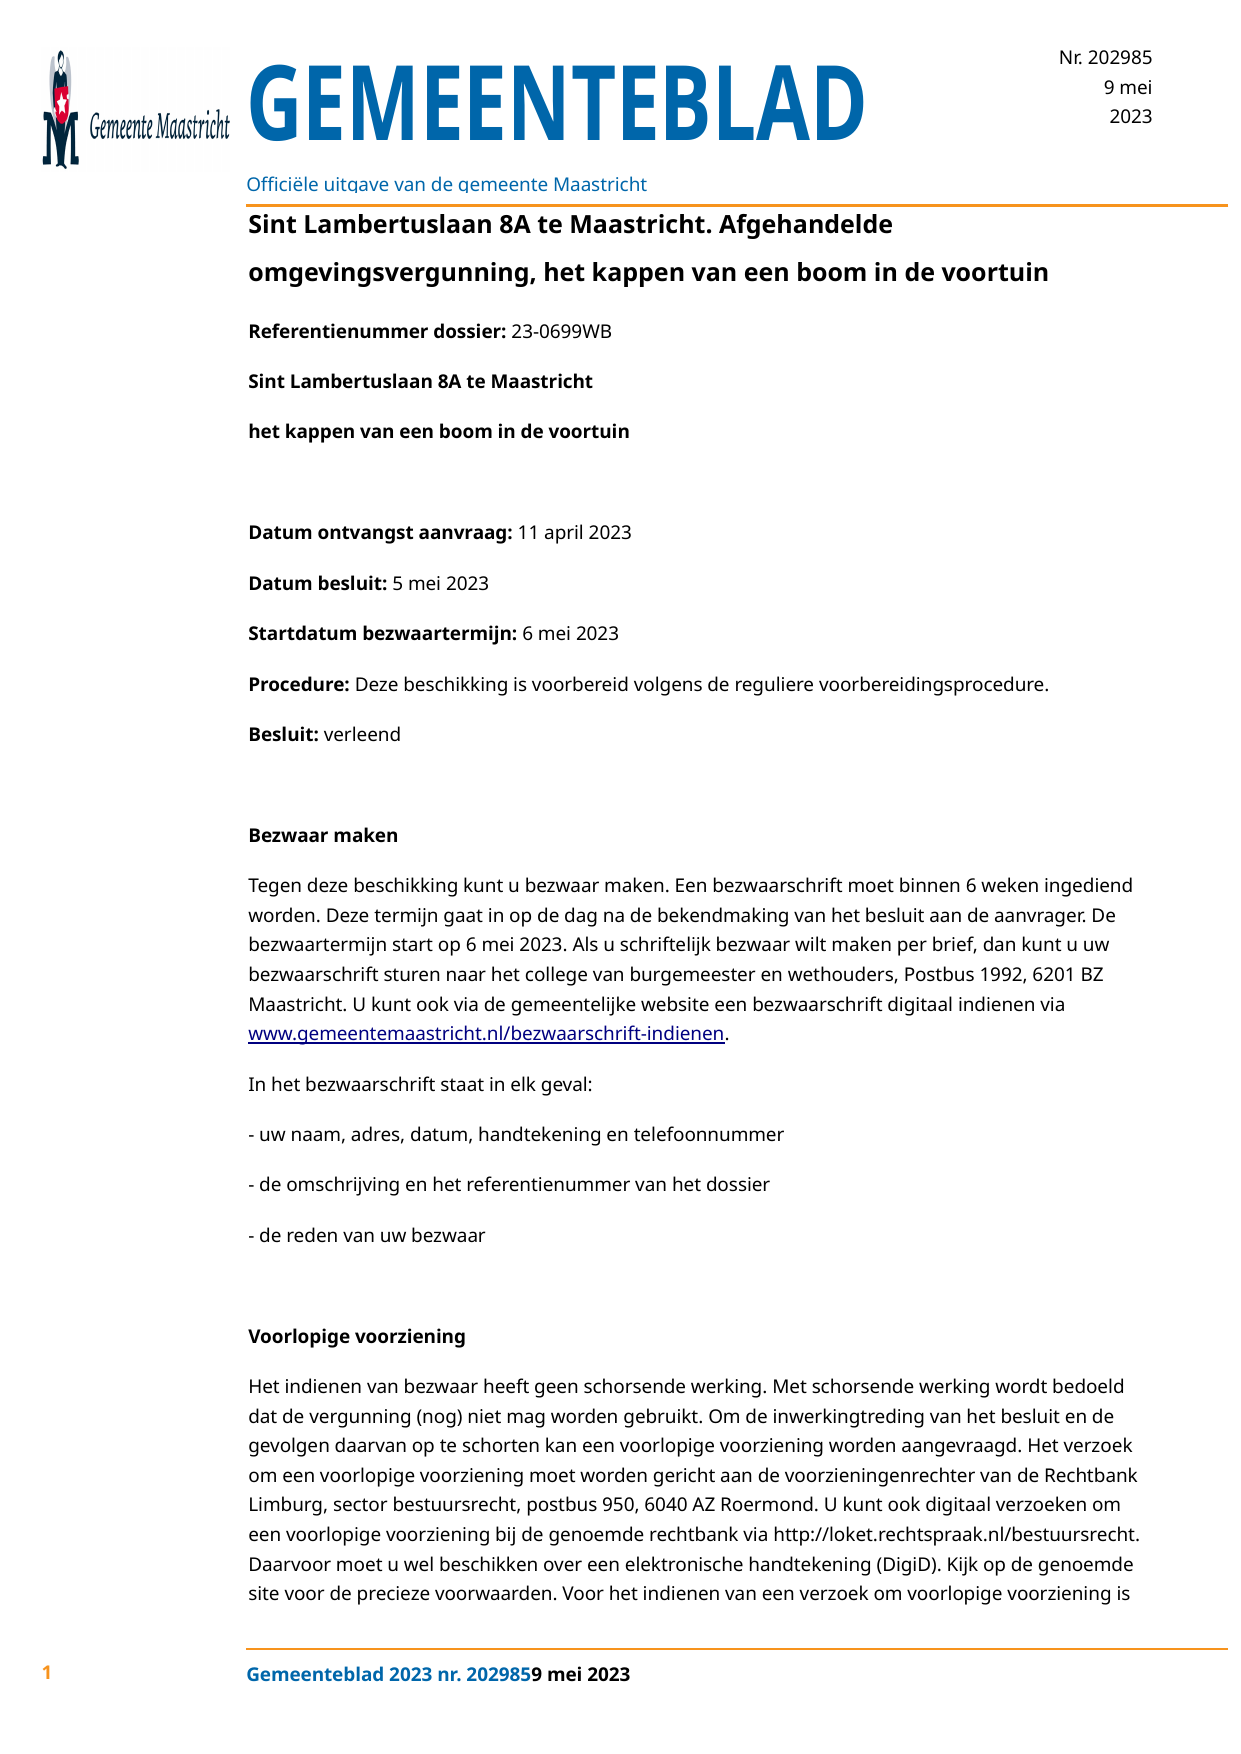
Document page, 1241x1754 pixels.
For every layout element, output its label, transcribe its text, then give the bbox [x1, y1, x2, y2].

picture [41, 47, 231, 172]
text In het bezwaarschrift staat in elk geval: [248, 1071, 1152, 1097]
text het kappen van een boom in de voortuin [248, 419, 1152, 444]
text Besluit: verleend [248, 721, 1152, 747]
text Tegen deze beschikking kunt u bezwaar maken. Een bezwaarschrift moet binnen 6 weken ingediend worden. Deze termijn gaat in op de dag na de bekendmaking van het besluit aan de aanvrager. De bezwaartermijn start op 6 mei 2023. Als u schriftelijk bezwaar wilt maken per brief, dan kunt u uw bezwaarschrift sturen naar het college van burgemeester en wethouders, Postbus 1992, 6201 BZ Maastricht. U kunt ook via de gemeentelijke website een bezwaarschrift digitaal indienen via www.gemeentemaastricht.nl/bezwaarschrift-indienen. [248, 872, 1152, 1046]
text Referentienummer dossier: 23-0699WB [248, 318, 1152, 344]
text - de reden van uw bezwaar [248, 1222, 1152, 1248]
text - uw naam, adres, datum, handtekening en telefoonnummer [248, 1121, 1152, 1147]
text - de omschrijving en het referentienummer van het dossier [248, 1172, 1152, 1197]
text Voorlopige voorziening [248, 1323, 1152, 1349]
text Sint Lambertuslaan 8A te Maastricht. Afgehandelde omgevingsvergunning, het kappen van een boom in de voortuin [248, 207, 1152, 288]
text Datum ontvangst aanvraag: 11 april 2023 [248, 519, 1152, 545]
text Het indienen van bezwaar heeft geen schorsende werking. Met schorsende werking wordt bedoeld dat de vergunning (nog) niet mag worden gebruikt. Om de inwerkingtreding van het besluit en de gevolgen daarvan op te schorten kan een voorlopige voorziening worden aangevraagd. Het verzoek om een voorlopige voorziening moet worden gericht aan de voorzieningenrechter van de Rechtbank Limburg, sector bestuursrecht, postbus 950, 6040 AZ Roermond. U kunt ook digitaal verzoeken om een voorlopige voorziening bij de genoemde rechtbank via http://loket.rechtspraak.nl/bestuursrecht. Daarvoor moet u wel beschikken over een elektronische handtekening (DigiD). Kijk op de genoemde site voor de precieze voorwaarden. Voor het indienen van een verzoek om voorlopige voorziening is [248, 1373, 1152, 1606]
text Datum besluit: 5 mei 2023 [248, 570, 1152, 596]
text Startdatum bezwaartermijn: 6 mei 2023 [248, 620, 1152, 646]
text Sint Lambertuslaan 8A te Maastricht [248, 368, 1152, 394]
text Procedure: Deze beschikking is voorbereid volgens de reguliere voorbereidingsprocedure. [248, 671, 1152, 697]
text Bezwaar maken [248, 822, 1152, 848]
